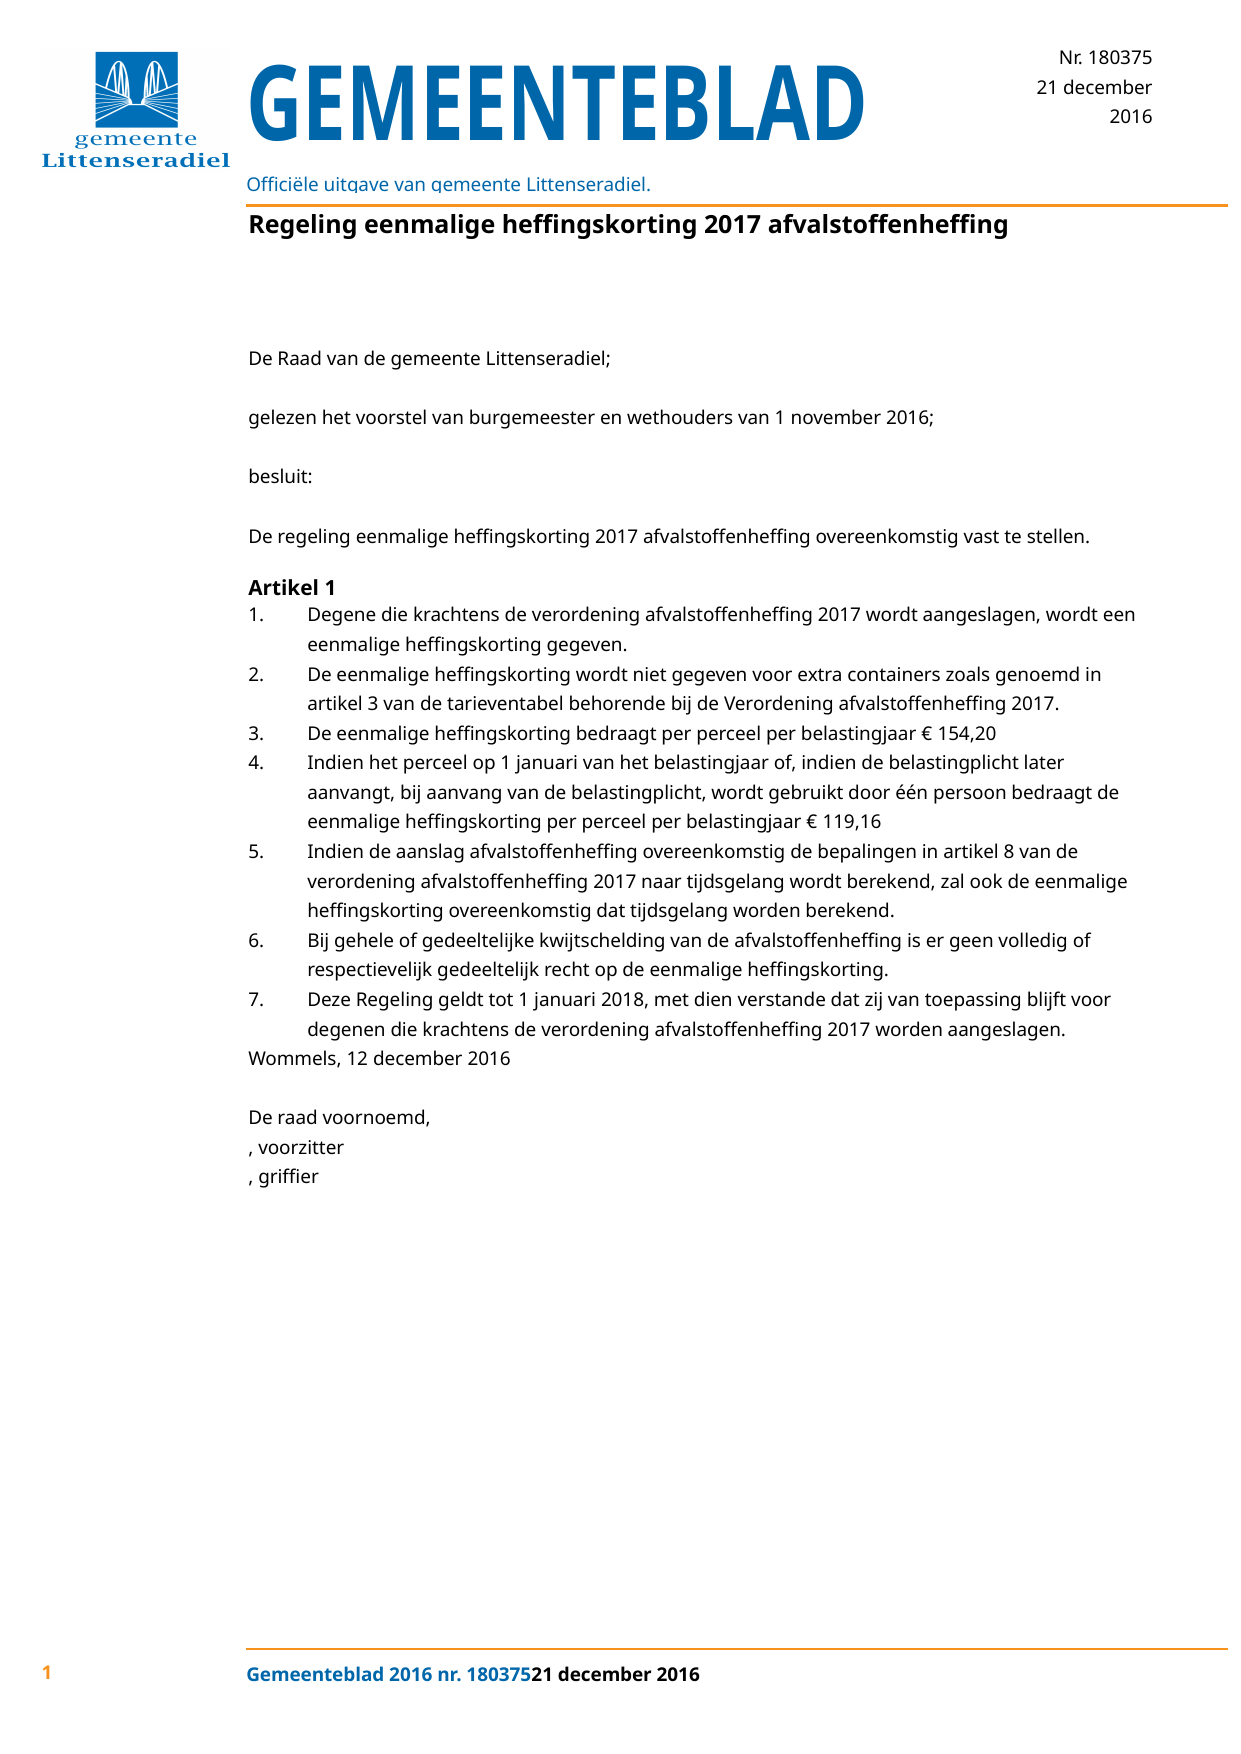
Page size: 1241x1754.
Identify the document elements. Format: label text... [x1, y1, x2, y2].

list Bij gehele of gedeeltelijke kwijtschelding van de afvalstoffenheffing is er geen volledig of respectievelijk gedeeltelijk recht op de eenmalige heffingskorting. [248, 927, 1152, 982]
text Regeling eenmalige heffingskorting 2017 afvalstoffenheffing [248, 207, 1152, 241]
text De raad voornoemd, [248, 1104, 1152, 1130]
text De regeling eenmalige heffingskorting 2017 afvalstoffenheffing overeenkomstig vast te stellen. [248, 523, 1152, 548]
text , griffier [248, 1164, 1152, 1189]
text , voorzitter [248, 1134, 1152, 1160]
list Deze Regeling geldt tot 1 januari 2018, met dien verstande dat zij van toepassing blijft voor degenen die krachtens de verordening afvalstoffenheffing 2017 worden aangeslagen. [248, 986, 1152, 1042]
text De Raad van de gemeente Littenseradiel; [248, 345, 1152, 371]
list Indien het perceel op 1 januari van het belastingjaar of, indien de belastingplicht later aanvangt, bij aanvang van de belastingplicht, wordt gebruikt door één persoon bedraagt de eenmalige heffingskorting per perceel per belastingjaar € 119,16 [248, 749, 1152, 834]
text Artikel 1 [248, 573, 1152, 602]
text Wommels, 12 december 2016 [248, 1045, 1152, 1071]
text besluit: [248, 464, 1152, 489]
text gelezen het voorstel van burgemeester en wethouders van 1 november 2016; [248, 404, 1152, 430]
list Degene die krachtens de verordening afvalstoffenheffing 2017 wordt aangeslagen, wordt een eenmalige heffingskorting gegeven. [248, 602, 1152, 657]
picture [41, 47, 231, 172]
list Indien de aanslag afvalstoffenheffing overeenkomstig de bepalingen in artikel 8 van de verordening afvalstoffenheffing 2017 naar tijdsgelang wordt berekend, zal ook de eenmalige heffingskorting overeenkomstig dat tijdsgelang worden berekend. [248, 838, 1152, 923]
list De eenmalige heffingskorting bedraagt per perceel per belastingjaar € 154,20 [248, 720, 1152, 746]
list De eenmalige heffingskorting wordt niet gegeven voor extra containers zoals genoemd in artikel 3 van de tarieventabel behorende bij de Verordening afvalstoffenheffing 2017. [248, 661, 1152, 716]
